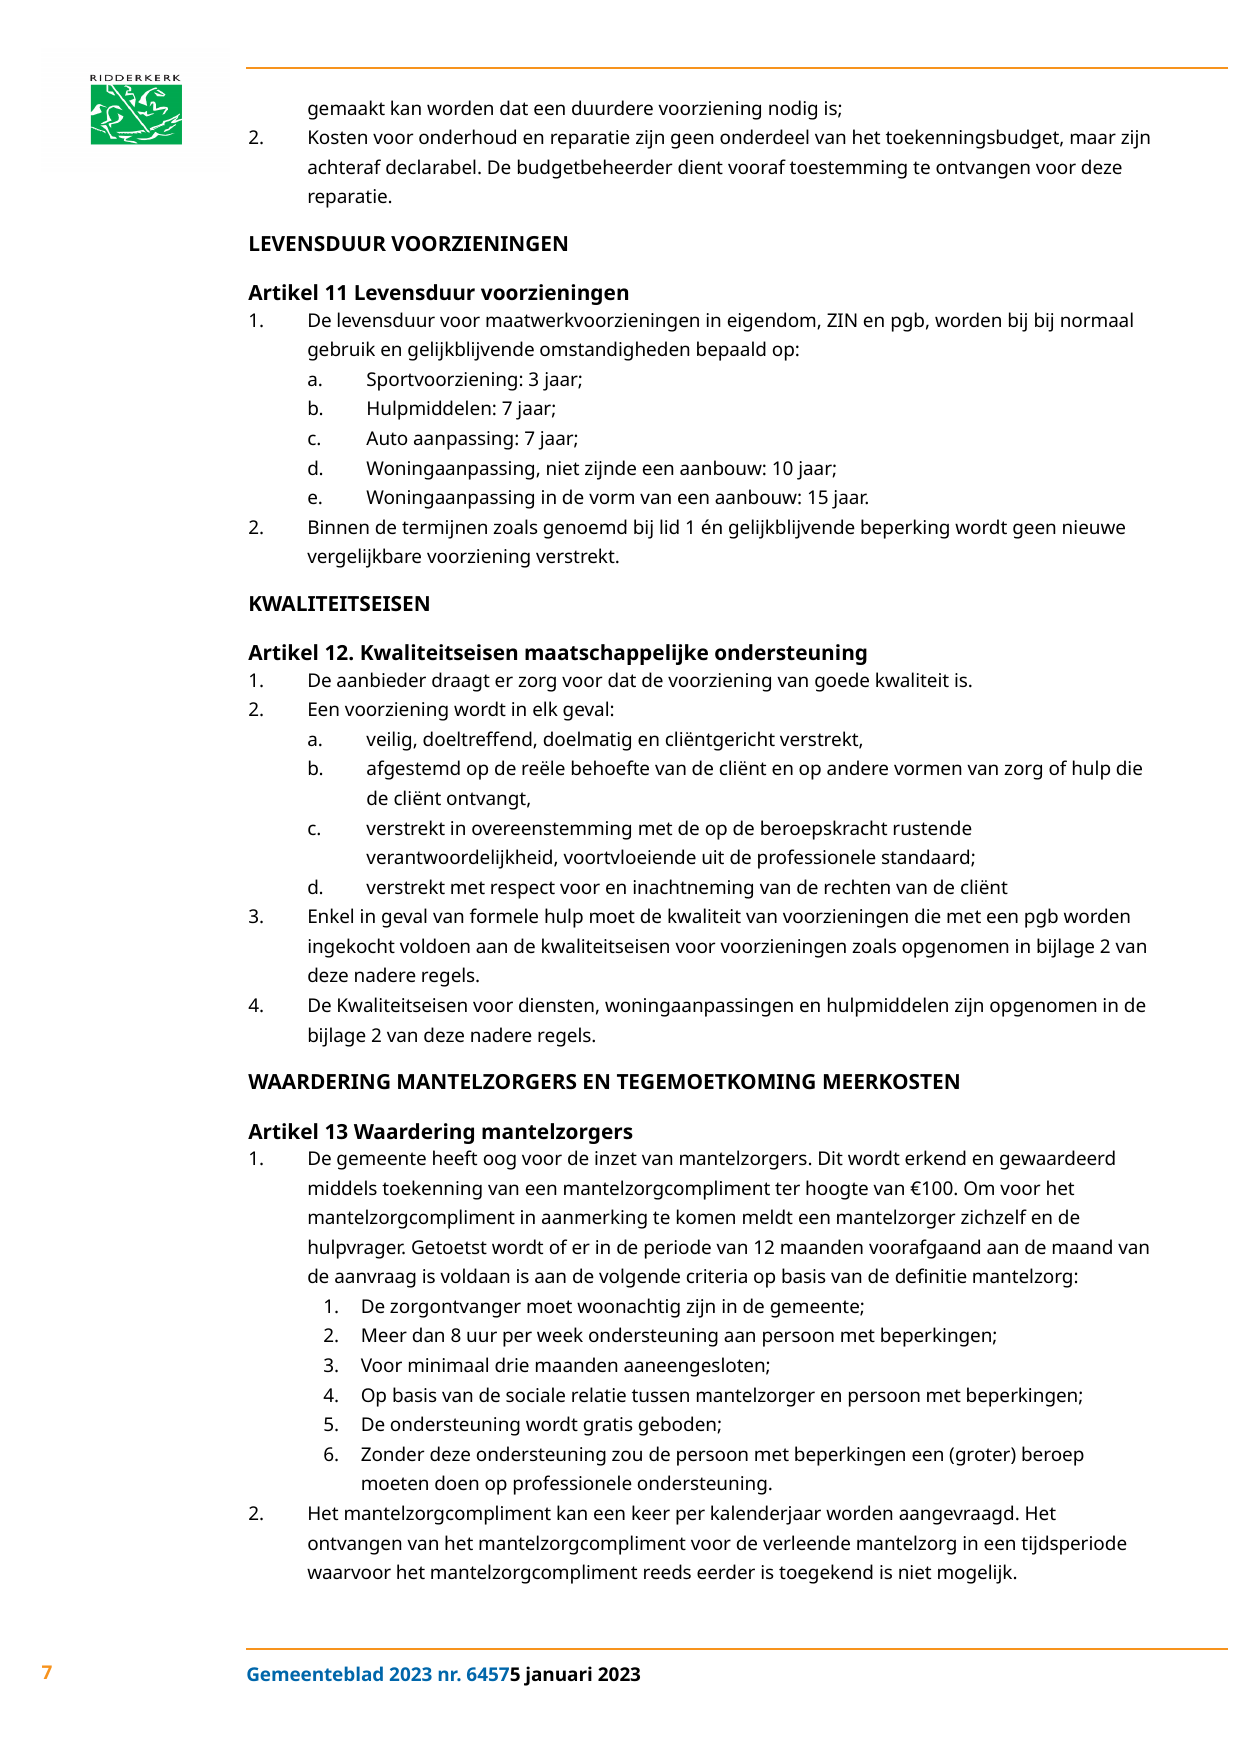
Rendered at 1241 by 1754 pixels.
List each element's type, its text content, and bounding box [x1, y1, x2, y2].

text KWALITEITSEISEN [248, 589, 1152, 618]
text Artikel 12. Kwaliteitseisen maatschappelijke ondersteuning [248, 638, 1152, 667]
list verstrekt in overeenstemming met de op de beroepskracht rustende verantwoordelijkheid, voortvloeiende uit de professionele standaard; [307, 815, 1152, 870]
list Kosten voor onderhoud en reparatie zijn geen onderdeel van het toekenningsbudget, maar zijn achteraf declarabel. De budgetbeheerder dient vooraf toestemming te ontvangen voor deze reparatie. [248, 124, 1152, 209]
list Auto aanpassing: 7 jaar; [307, 425, 1152, 451]
list De Kwaliteitseisen voor diensten, woningaanpassingen en hulpmiddelen zijn opgenomen in de bijlage 2 van deze nadere regels. [248, 992, 1152, 1048]
list Zonder deze ondersteuning zou de persoon met beperkingen een (groter) beroep moeten doen op professionele ondersteuning. [323, 1441, 1152, 1496]
picture [41, 47, 231, 172]
list Op basis van de sociale relatie tussen mantelzorger en persoon met beperkingen; [323, 1382, 1152, 1408]
list afgestemd op de reële behoefte van de cliënt en op andere vormen van zorg of hulp die de cliënt ontvangt, [307, 756, 1152, 811]
list De zorgontvanger moet woonachtig zijn in de gemeente; [323, 1293, 1152, 1319]
list Enkel in geval van formele hulp moet de kwaliteit van voorzieningen die met een pgb worden ingekocht voldoen aan de kwaliteitseisen voor voorzieningen zoals opgenomen in bijlage 2 van deze nadere regels. [248, 903, 1152, 988]
text WAARDERING MANTELZORGERS EN TEGEMOETKOMING MEERKOSTEN [248, 1067, 1152, 1096]
list De ondersteuning wordt gratis geboden; [323, 1411, 1152, 1437]
list gemaakt kan worden dat een duurdere voorziening nodig is; [248, 95, 1152, 121]
list De aanbieder draagt er zorg voor dat de voorziening van goede kwaliteit is. [248, 667, 1152, 693]
list Woningaanpassing, niet zijnde een aanbouw: 10 jaar; [307, 455, 1152, 481]
list Binnen de termijnen zoals genoemd bij lid 1 én gelijkblijvende beperking wordt geen nieuwe vergelijkbare voorziening verstrekt. [248, 514, 1152, 569]
list Meer dan 8 uur per week ondersteuning aan persoon met beperkingen; [323, 1323, 1152, 1348]
list Voor minimaal drie maanden aaneengesloten; [323, 1352, 1152, 1378]
list De gemeente heeft oog voor de inzet van mantelzorgers. Dit wordt erkend en gewaardeerd middels toekenning van een mantelzorgcompliment ter hoogte van €100. Om voor het mantelzorgcompliment in aanmerking te komen meldt een mantelzorger zichzelf en de hulpvrager. Getoetst wordt of er in de periode van 12 maanden voorafgaand aan de maand van de aanvraag is voldaan is aan de volgende criteria op basis van de definitie mantelzorg: [248, 1145, 1152, 1289]
text Artikel 11 Levensduur voorzieningen [248, 278, 1152, 307]
text LEVENSDUUR VOORZIENINGEN [248, 229, 1152, 258]
list Sportvoorziening: 3 jaar; [307, 366, 1152, 392]
list verstrekt met respect voor en inachtneming van de rechten van de cliënt [307, 874, 1152, 900]
list Een voorziening wordt in elk geval: [248, 696, 1152, 722]
list De levensduur voor maatwerkvoorzieningen in eigendom, ZIN en pgb, worden bij bij normaal gebruik en gelijkblijvende omstandigheden bepaald op: [248, 307, 1152, 362]
text Artikel 13 Waardering mantelzorgers [248, 1117, 1152, 1145]
list Het mantelzorgcompliment kan een keer per kalenderjaar worden aangevraagd. Het ontvangen van het mantelzorgcompliment voor de verleende mantelzorg in een tijdsperiode waarvoor het mantelzorgcompliment reeds eerder is toegekend is niet mogelijk. [248, 1500, 1152, 1585]
list Woningaanpassing in de vorm van een aanbouw: 15 jaar. [307, 484, 1152, 510]
list Hulpmiddelen: 7 jaar; [307, 396, 1152, 421]
list veilig, doeltreffend, doelmatig en cliëntgericht verstrekt, [307, 726, 1152, 752]
